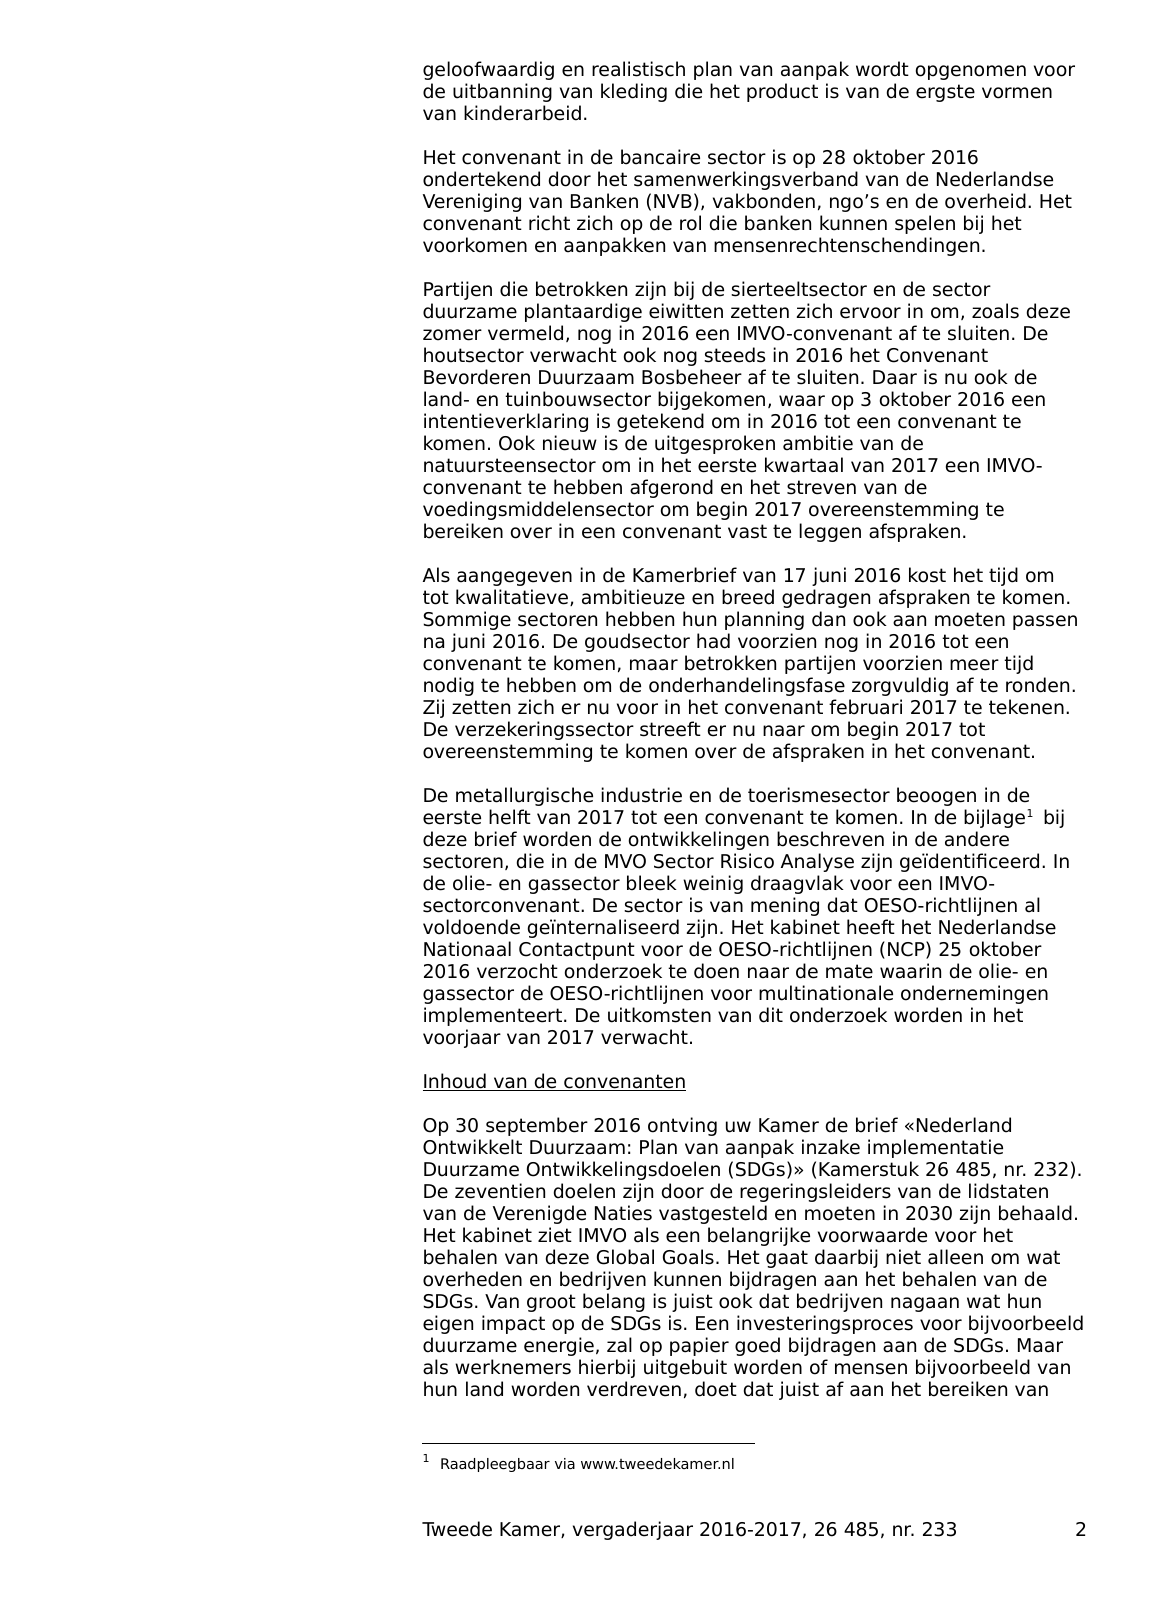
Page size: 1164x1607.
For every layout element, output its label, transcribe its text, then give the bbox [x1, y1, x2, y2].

text Op 30 september 2016 ontving uw Kamer de brief «Nederland Ontwikkelt Duurzaam: Plan van aanpak inzake implementatie Duurzame Ontwikkelingsdoelen (SDGs)» (Kamerstuk 26 485, nr. 232). De zeventien doelen zijn door de regeringsleiders van de lidstaten van de Verenigde Naties vastgesteld en moeten in 2030 zijn behaald. Het kabinet ziet IMVO als een belangrijke voorwaarde voor het behalen van deze Global Goals. Het gaat daarbij niet alleen om wat overheden en bedrijven kunnen bijdragen aan het behalen van de SDGs. Van groot belang is juist ook dat bedrijven nagaan wat hun eigen impact op de SDGs is. Een investeringsproces voor bijvoorbeeld duurzame energie, zal op papier goed bijdragen aan de SDGs. Maar als werknemers hierbij uitgebuit worden of mensen bijvoorbeeld van hun land worden verdreven, doet dat juist af aan het bereiken van [422, 1115, 1087, 1401]
text Het convenant in de bancaire sector is op 28 oktober 2016 ondertekend door het samenwerkingsverband van de Nederlandse Vereniging van Banken (NVB), vakbonden, ngo’s en de overheid. Het convenant richt zich op de rol die banken kunnen spelen bij het voorkomen en aanpakken van mensenrechtenschendingen. [422, 147, 1087, 257]
text geloofwaardig en realistisch plan van aanpak wordt opgenomen voor de uitbanning van kleding die het product is van de ergste vormen van kinderarbeid. [422, 59, 1087, 125]
text De metallurgische industrie en de toerismesector beoogen in de eerste helft van 2017 tot een convenant te komen. In de bijlage bij deze brief worden de ontwikkelingen beschreven in de andere sectoren, die in de MVO Sector Risico Analyse zijn geïdentificeerd. In de olie- en gassector bleek weinig draagvlak voor een IMVO-sectorconvenant. De sector is van mening dat OESO-richtlijnen al voldoende geïnternaliseerd zijn. Het kabinet heeft het Nederlandse Nationaal Contactpunt voor de OESO-richtlijnen (NCP) 25 oktober 2016 verzocht onderzoek te doen naar de mate waarin de olie- en gassector de OESO-richtlijnen voor multinationale ondernemingen implementeert. De uitkomsten van dit onderzoek worden in het voorjaar van 2017 verwacht. [422, 785, 1087, 1049]
text Als aangegeven in de Kamerbrief van 17 juni 2016 kost het tijd om tot kwalitatieve, ambitieuze en breed gedragen afspraken te komen. Sommige sectoren hebben hun planning dan ook aan moeten passen na juni 2016. De goudsector had voorzien nog in 2016 tot een convenant te komen, maar betrokken partijen voorzien meer tijd nodig te hebben om de onderhandelingsfase zorgvuldig af te ronden. Zij zetten zich er nu voor in het convenant februari 2017 te tekenen. De verzekeringssector streeft er nu naar om begin 2017 tot overeenstemming te komen over de afspraken in het convenant. [422, 565, 1087, 763]
subtitle Inhoud van de convenanten [422, 1071, 1087, 1093]
text Raadpleegbaar via www.tweedekamer.nl [422, 1452, 1087, 1474]
text Partijen die betrokken zijn bij de sierteeltsector en de sector duurzame plantaardige eiwitten zetten zich ervoor in om, zoals deze zomer vermeld, nog in 2016 een IMVO-convenant af te sluiten. De houtsector verwacht ook nog steeds in 2016 het Convenant Bevorderen Duurzaam Bosbeheer af te sluiten. Daar is nu ook de land- en tuinbouwsector bijgekomen, waar op 3 oktober 2016 een intentieverklaring is getekend om in 2016 tot een convenant te komen. Ook nieuw is de uitgesproken ambitie van de natuursteensector om in het eerste kwartaal van 2017 een IMVO-convenant te hebben afgerond en het streven van de voedingsmiddelensector om begin 2017 overeenstemming te bereiken over in een convenant vast te leggen afspraken. [422, 279, 1087, 543]
